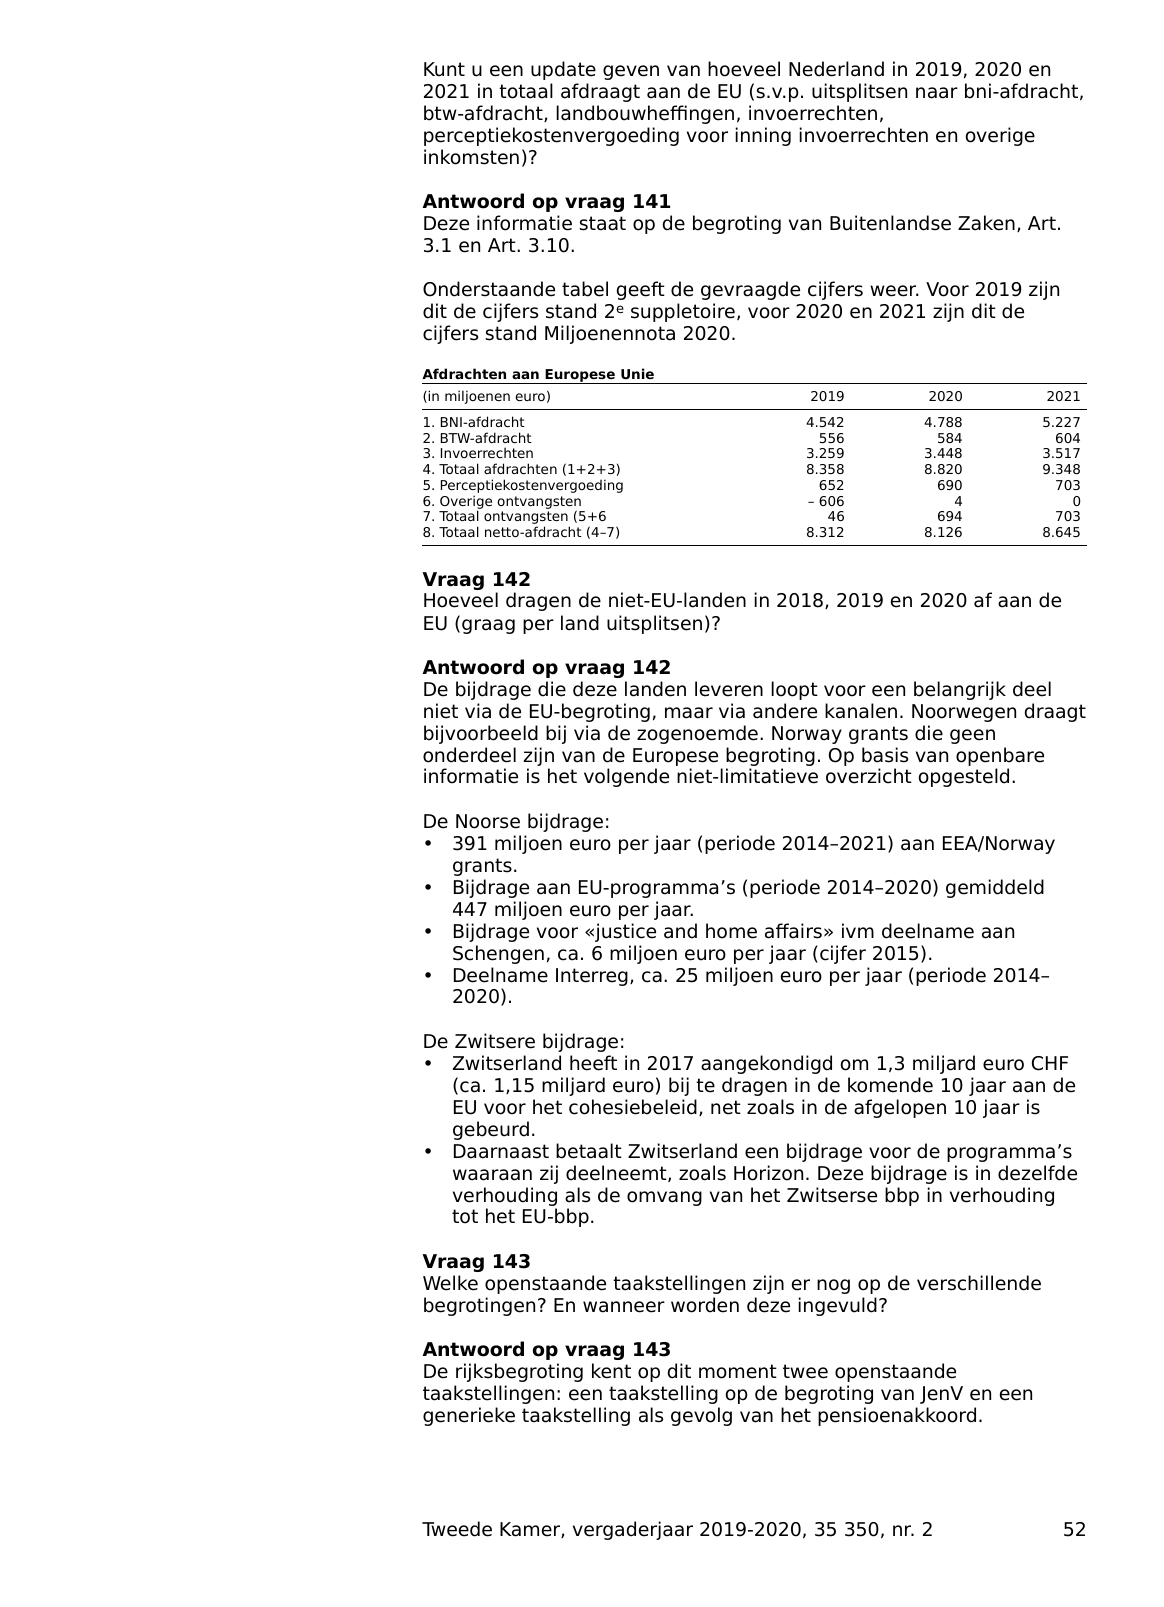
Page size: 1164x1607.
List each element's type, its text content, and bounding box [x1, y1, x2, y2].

table_cell 4.788 [850, 410, 968, 430]
text Antwoord op vraag 142 [422, 657, 1087, 678]
table_cell 690 [850, 478, 968, 493]
table_cell 1. BNI-afdracht [422, 410, 732, 430]
table_cell 556 [732, 430, 850, 446]
text • Deelname Interreg, ca. 25 miljoen euro per jaar (periode 2014–2020). [422, 964, 1087, 1008]
table_cell 652 [732, 478, 850, 493]
table_cell 2021 [969, 384, 1087, 409]
table_cell (in miljoenen euro) [422, 384, 732, 409]
text Onderstaande tabel geeft de gevraagde cijfers weer. Voor 2019 zijn dit de cijfers stand 2e suppletoire, voor 2020 en 2021 zijn dit de cijfers stand Miljoenennota 2020. [422, 279, 1087, 345]
table_cell 4.542 [732, 410, 850, 430]
text Hoeveel dragen de niet-EU-landen in 2018, 2019 en 2020 af aan de EU (graag per land uitsplitsen)? [422, 590, 1087, 634]
table_cell 703 [969, 478, 1087, 493]
text De Zwitsere bijdrage: [422, 1031, 1087, 1053]
text Kunt u een update geven van hoeveel Nederland in 2019, 2020 en 2021 in totaal afdraagt aan de EU (s.v.p. uitsplitsen naar bni-afdracht, btw-afdracht, landbouwheffingen, invoerrechten, perceptiekostenvergoeding voor inning invoerrechten en overige inkomsten)? [422, 59, 1087, 169]
text Antwoord op vraag 141 [422, 191, 1087, 213]
table_cell 3. Invoerrechten [422, 446, 732, 462]
text Vraag 142 [422, 568, 1087, 590]
text • Bijdrage aan EU-programma’s (periode 2014–2020) gemiddeld 447 miljoen euro per jaar. [422, 877, 1087, 921]
text • Daarnaast betaalt Zwitserland een bijdrage voor de programma’s waaraan zij deelneemt, zoals Horizon. Deze bijdrage is in dezelfde verhouding als de omvang van het Zwitserse bbp in verhouding tot het EU-bbp. [422, 1141, 1087, 1228]
text Vraag 143 [422, 1251, 1087, 1273]
text Antwoord op vraag 143 [422, 1339, 1087, 1361]
table_cell 8.820 [850, 462, 968, 478]
table_cell 4. Totaal afdrachten (1+2+3) [422, 462, 732, 478]
table_cell 46 [732, 509, 850, 525]
table_cell 8. Totaal netto-afdracht (4–7) [422, 525, 732, 545]
table_cell 3.259 [732, 446, 850, 462]
table_cell 2020 [850, 384, 968, 409]
table_cell 604 [969, 430, 1087, 446]
table_cell 2. BTW-afdracht [422, 430, 732, 446]
text De bijdrage die deze landen leveren loopt voor een belangrijk deel niet via de EU-begroting, maar via andere kanalen. Noorwegen draagt bijvoorbeeld bij via de zogenoemde. Norway grants die geen onderdeel zijn van de Europese begroting. Op basis van openbare informatie is het volgende niet-limitatieve overzicht opgesteld. [422, 678, 1087, 788]
table_cell 8.312 [732, 525, 850, 545]
text De Noorse bijdrage: [422, 811, 1087, 833]
text • 391 miljoen euro per jaar (periode 2014–2021) aan EEA/Norway grants. [422, 833, 1087, 877]
table_cell 7. Totaal ontvangsten (5+6 [422, 509, 732, 525]
table_cell 703 [969, 509, 1087, 525]
table_cell 5.227 [969, 410, 1087, 430]
table_cell 8.645 [969, 525, 1087, 545]
table_cell 694 [850, 509, 968, 525]
text Deze informatie staat op de begroting van Buitenlandse Zaken, Art. 3.1 en Art. 3.10. [422, 213, 1087, 257]
table_cell 8.358 [732, 462, 850, 478]
table_cell 8.126 [850, 525, 968, 545]
table_header Afdrachten aan Europese Unie [422, 367, 1087, 383]
table_cell 6. Overige ontvangsten [422, 493, 732, 509]
table_cell 5. Perceptiekostenvergoeding [422, 478, 732, 493]
text Welke openstaande taakstellingen zijn er nog op de verschillende begrotingen? En wanneer worden deze ingevuld? [422, 1273, 1087, 1317]
table_cell 3.517 [969, 446, 1087, 462]
table_cell 3.448 [850, 446, 968, 462]
text • Zwitserland heeft in 2017 aangekondigd om 1,3 miljard euro CHF (ca. 1,15 miljard euro) bij te dragen in de komende 10 jaar aan de EU voor het cohesiebeleid, net zoals in de afgelopen 10 jaar is gebeurd. [422, 1053, 1087, 1141]
table_cell 4 [850, 493, 968, 509]
table_cell 2019 [732, 384, 850, 409]
text • Bijdrage voor «justice and home affairs» ivm deelname aan Schengen, ca. 6 miljoen euro per jaar (cijfer 2015). [422, 921, 1087, 964]
table_cell – 606 [732, 493, 850, 509]
text De rijksbegroting kent op dit moment twee openstaande taakstellingen: een taakstelling op de begroting van JenV en een generieke taakstelling als gevolg van het pensioenakkoord. [422, 1361, 1087, 1427]
table_cell 0 [969, 493, 1087, 509]
table_cell 9.348 [969, 462, 1087, 478]
table_cell 584 [850, 430, 968, 446]
